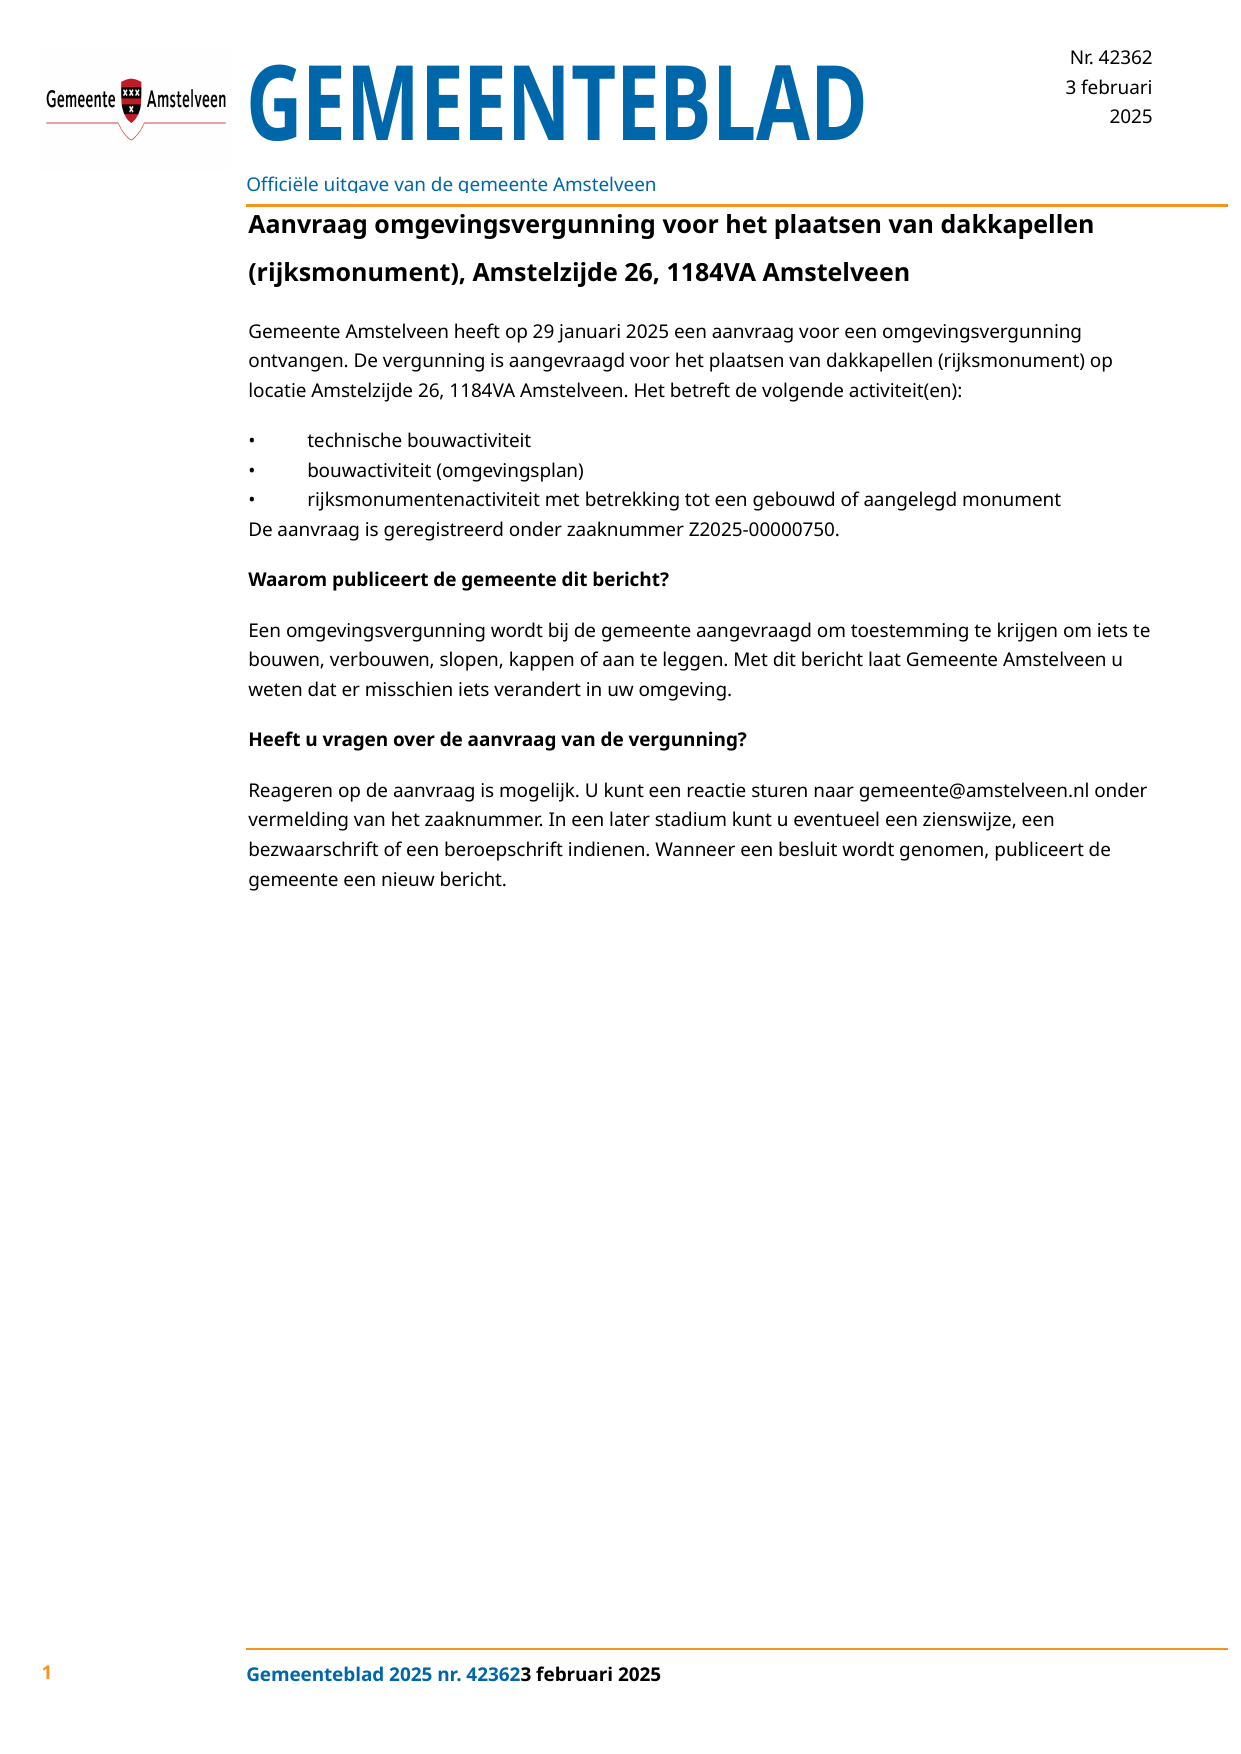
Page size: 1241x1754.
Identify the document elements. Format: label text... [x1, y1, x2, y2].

text Een omgevingsvergunning wordt bij de gemeente aangevraagd om toestemming te krijgen om iets te bouwen, verbouwen, slopen, kappen of aan te leggen. Met dit bericht laat Gemeente Amstelveen u weten dat er misschien iets verandert in uw omgeving. [248, 617, 1152, 702]
list rijksmonumentenactiviteit met betrekking tot een gebouwd of aangelegd monument [248, 487, 1152, 512]
picture [41, 47, 231, 172]
text Reageren op de aanvraag is mogelijk. U kunt een reactie sturen naar gemeente@amstelveen.nl onder vermelding van het zaaknummer. In een later stadium kunt u eventueel een zienswijze, een bezwaarschrift of een beroepschrift indienen. Wanneer een besluit wordt genomen, publiceert de gemeente een nieuw bericht. [248, 777, 1152, 892]
text Aanvraag omgevingsvergunning voor het plaatsen van dakkapellen (rijksmonument), Amstelzijde 26, 1184VA Amstelveen [248, 207, 1152, 288]
text De aanvraag is geregistreerd onder zaaknummer Z2025-00000750. [248, 516, 1152, 542]
text Waarom publiceert de gemeente dit bericht? [248, 567, 1152, 592]
list bouwactiviteit (omgevingsplan) [248, 457, 1152, 483]
text Gemeente Amstelveen heeft op 29 januari 2025 een aanvraag voor een omgevingsvergunning ontvangen. De vergunning is aangevraagd voor het plaatsen van dakkapellen (rijksmonument) op locatie Amstelzijde 26, 1184VA Amstelveen. Het betreft de volgende activiteit(en): [248, 318, 1152, 403]
list technische bouwactiviteit [248, 427, 1152, 453]
text Heeft u vragen over de aanvraag van de vergunning? [248, 727, 1152, 752]
